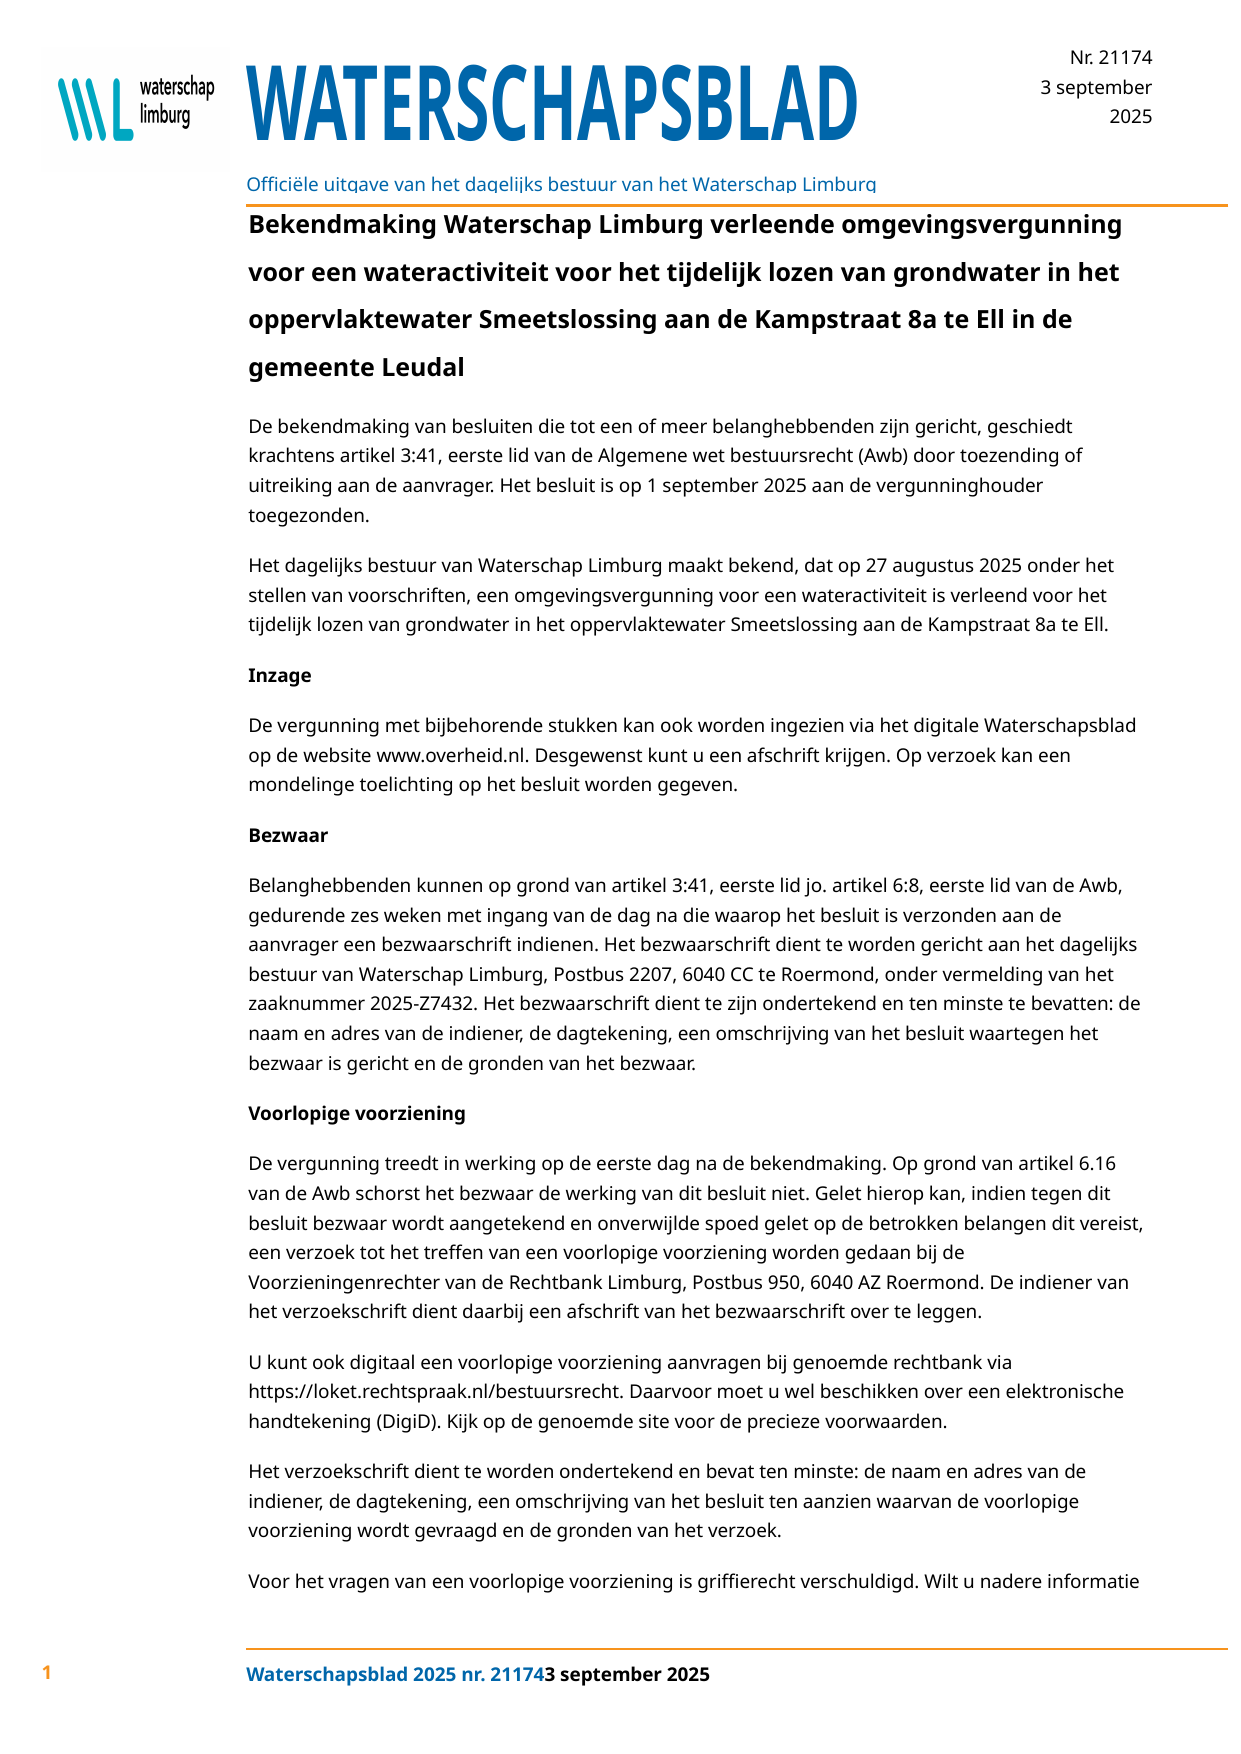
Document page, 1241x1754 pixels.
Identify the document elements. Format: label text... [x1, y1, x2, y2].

text Belanghebbenden kunnen op grond van artikel 3:41, eerste lid jo. artikel 6:8, eerste lid van de Awb, gedurende zes weken met ingang van de dag na die waarop het besluit is verzonden aan de aanvrager een bezwaarschrift indienen. Het bezwaarschrift dient te worden gericht aan het dagelijks bestuur van Waterschap Limburg, Postbus 2207, 6040 CC te Roermond, onder vermelding van het zaaknummer 2025-Z7432. Het bezwaarschrift dient te zijn ondertekend en ten minste te bevatten: de naam en adres van de indiener, de dagtekening, een omschrijving van het besluit waartegen het bezwaar is gericht en de gronden van het bezwaar. [248, 872, 1152, 1076]
text De vergunning treedt in werking op de eerste dag na de bekendmaking. Op grond van artikel 6.16 van de Awb schorst het bezwaar de werking van dit besluit niet. Gelet hierop kan, indien tegen dit besluit bezwaar wordt aangetekend en onverwijlde spoed gelet op de betrokken belangen dit vereist, een verzoek tot het treffen van een voorlopige voorziening worden gedaan bij de Voorzieningenrechter van de Rechtbank Limburg, Postbus 950, 6040 AZ Roermond. De indiener van het verzoekschrift dient daarbij een afschrift van het bezwaarschrift over te leggen. [248, 1151, 1152, 1324]
text De vergunning met bijbehorende stukken kan ook worden ingezien via het digitale Waterschapsblad op de website www.overheid.nl. Desgewenst kunt u een afschrift krijgen. Op verzoek kan een mondelinge toelichting op het besluit worden gegeven. [248, 712, 1152, 797]
text U kunt ook digitaal een voorlopige voorziening aanvragen bij genoemde rechtbank via https://loket.rechtspraak.nl/bestuursrecht. Daarvoor moet u wel beschikken over een elektronische handtekening (DigiD). Kijk op de genoemde site voor de precieze voorwaarden. [248, 1349, 1152, 1434]
text Het dagelijks bestuur van Waterschap Limburg maakt bekend, dat op 27 augustus 2025 onder het stellen van voorschriften, een omgevingsvergunning voor een wateractiviteit is verleend voor het tijdelijk lozen van grondwater in het oppervlaktewater Smeetslossing aan de Kampstraat 8a te Ell. [248, 552, 1152, 637]
text Bezwaar [248, 822, 1152, 848]
text Het verzoekschrift dient te worden ondertekend en bevat ten minste: de naam en adres van de indiener, de dagtekening, een omschrijving van het besluit ten aanzien waarvan de voorlopige voorziening wordt gevraagd en de gronden van het verzoek. [248, 1458, 1152, 1543]
text Voor het vragen van een voorlopige voorziening is griffierecht verschuldigd. Wilt u nadere informatie [248, 1568, 1152, 1594]
text Voorlopige voorziening [248, 1100, 1152, 1126]
text De bekendmaking van besluiten die tot een of meer belanghebbenden zijn gericht, geschiedt krachtens artikel 3:41, eerste lid van de Algemene wet bestuursrecht (Awb) door toezending of uitreiking aan de aanvrager. Het besluit is op 1 september 2025 aan de vergunninghouder toegezonden. [248, 413, 1152, 528]
picture [41, 47, 231, 172]
text Inzage [248, 662, 1152, 688]
text Bekendmaking Waterschap Limburg verleende omgevingsvergunning voor een wateractiviteit voor het tijdelijk lozen van grondwater in het oppervlaktewater Smeetslossing aan de Kampstraat 8a te Ell in de gemeente Leudal [248, 207, 1152, 384]
